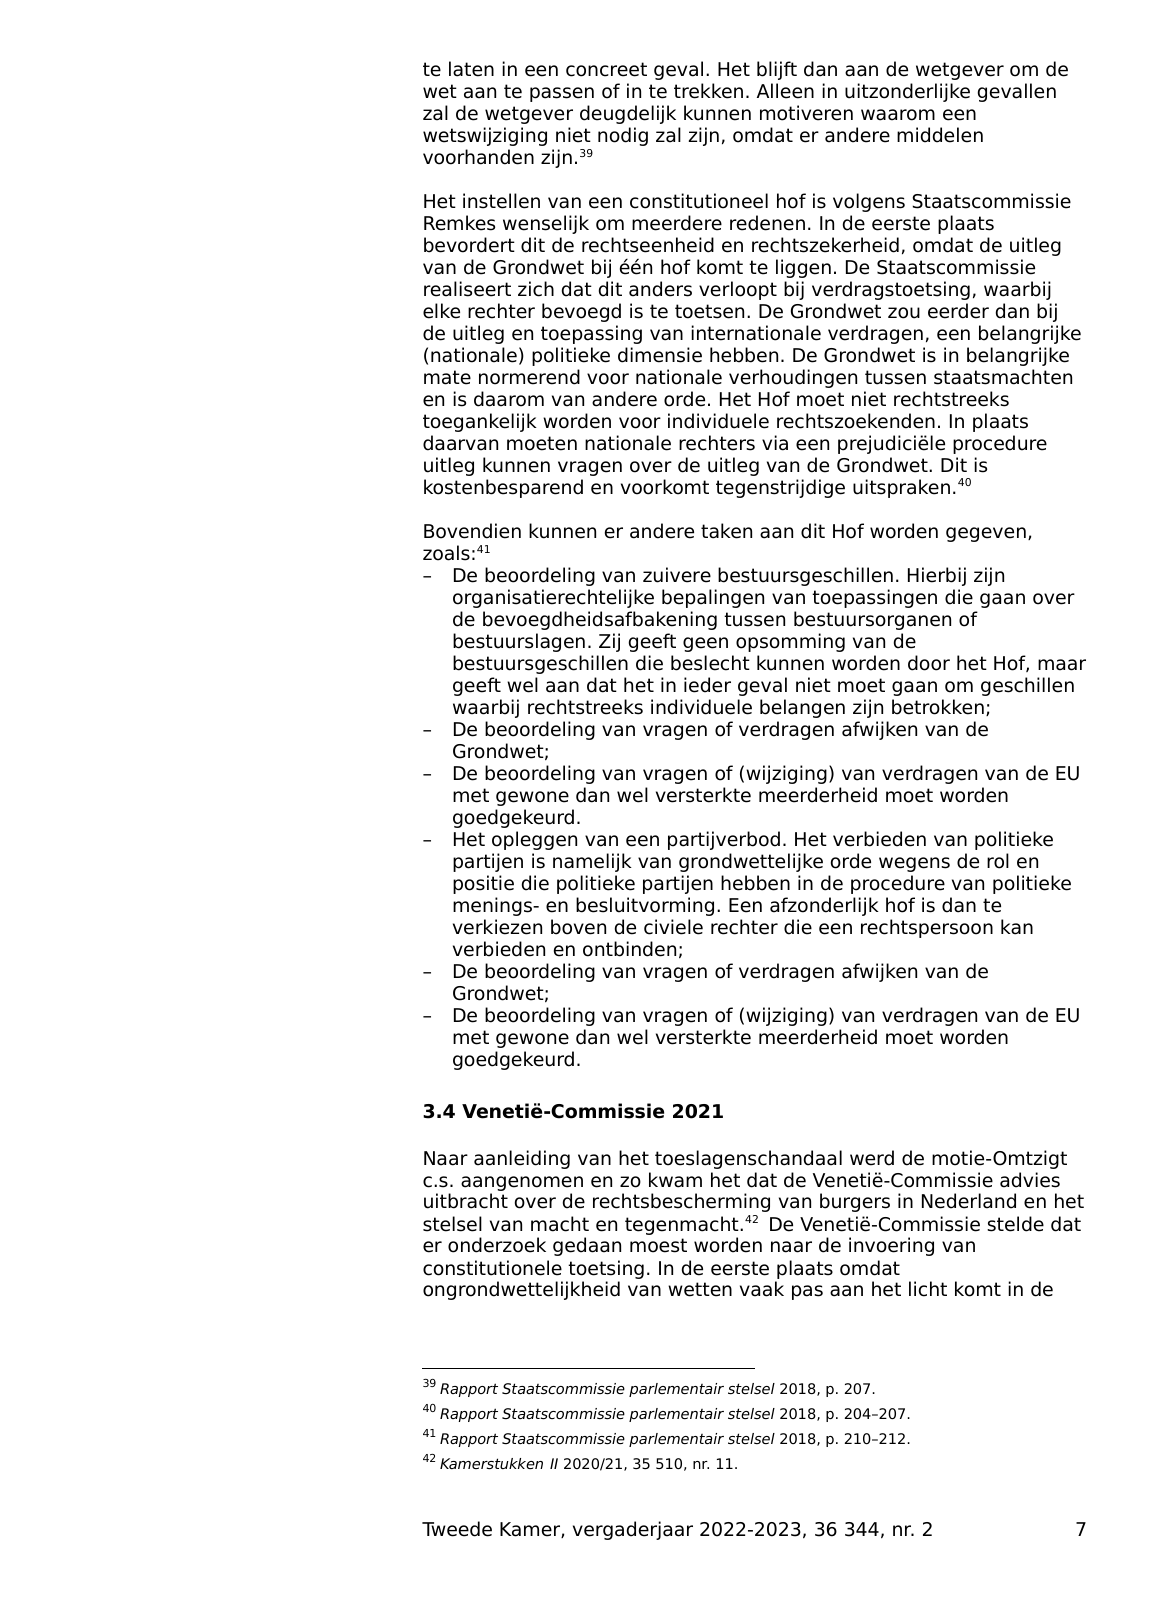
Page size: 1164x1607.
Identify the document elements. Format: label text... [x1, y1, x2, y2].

text – Het opleggen van een partijverbod. Het verbieden van politieke partijen is namelijk van grondwettelijke orde wegens de rol en positie die politieke partijen hebben in de procedure van politieke menings- en besluitvorming. Een afzonderlijk hof is dan te verkiezen boven de civiele rechter die een rechtspersoon kan verbieden en ontbinden; [422, 829, 1087, 961]
subtitle 3.4 Venetië-Commissie 2021 [422, 1101, 1087, 1122]
text Rapport Staatscommissie parlementair stelsel 2018, p. 207. [422, 1377, 1087, 1399]
text Rapport Staatscommissie parlementair stelsel 2018, p. 210–212. [422, 1427, 1087, 1449]
text – De beoordeling van vragen of verdragen afwijken van de Grondwet; [422, 719, 1087, 763]
text Rapport Staatscommissie parlementair stelsel 2018, p. 204–207. [422, 1402, 1087, 1424]
text – De beoordeling van vragen of (wijziging) van verdragen van de EU met gewone dan wel versterkte meerderheid moet worden goedgekeurd. [422, 763, 1087, 829]
text – De beoordeling van zuivere bestuursgeschillen. Hierbij zijn organisatierechtelijke bepalingen van toepassingen die gaan over de bevoegdheidsafbakening tussen bestuursorganen of bestuurslagen. Zij geeft geen opsomming van de bestuursgeschillen die beslecht kunnen worden door het Hof, maar geeft wel aan dat het in ieder geval niet moet gaan om geschillen waarbij rechtstreeks individuele belangen zijn betrokken; [422, 565, 1087, 719]
text Kamerstukken II 2020/21, 35 510, nr. 11. [422, 1452, 1087, 1474]
text Het instellen van een constitutioneel hof is volgens Staatscommissie Remkes wenselijk om meerdere redenen. In de eerste plaats bevordert dit de rechtseenheid en rechtszekerheid, omdat de uitleg van de Grondwet bij één hof komt te liggen. De Staatscommissie realiseert zich dat dit anders verloopt bij verdragstoetsing, waarbij elke rechter bevoegd is te toetsen. De Grondwet zou eerder dan bij de uitleg en toepassing van internationale verdragen, een belangrijke (nationale) politieke dimensie hebben. De Grondwet is in belangrijke mate normerend voor nationale verhoudingen tussen staatsmachten en is daarom van andere orde. Het Hof moet niet rechtstreeks toegankelijk worden voor individuele rechtszoekenden. In plaats daarvan moeten nationale rechters via een prejudiciële procedure uitleg kunnen vragen over de uitleg van de Grondwet. Dit is kostenbesparend en voorkomt tegenstrijdige uitspraken. [422, 191, 1087, 499]
text – De beoordeling van vragen of verdragen afwijken van de Grondwet; [422, 961, 1087, 1004]
text Naar aanleiding van het toeslagenschandaal werd de motie-Omtzigt c.s. aangenomen en zo kwam het dat de Venetië-Commissie advies uitbracht over de rechtsbescherming van burgers in Nederland en het stelsel van macht en tegenmacht. De Venetië-Commissie stelde dat er onderzoek gedaan moest worden naar de invoering van constitutionele toetsing. In de eerste plaats omdat ongrondwettelijkheid van wetten vaak pas aan het licht komt in de [422, 1147, 1087, 1301]
text Bovendien kunnen er andere taken aan dit Hof worden gegeven, zoals: [422, 521, 1087, 565]
text – De beoordeling van vragen of (wijziging) van verdragen van de EU met gewone dan wel versterkte meerderheid moet worden goedgekeurd. [422, 1004, 1087, 1071]
text te laten in een concreet geval. Het blijft dan aan de wetgever om de wet aan te passen of in te trekken. Alleen in uitzonderlijke gevallen zal de wetgever deugdelijk kunnen motiveren waarom een wetswijziging niet nodig zal zijn, omdat er andere middelen voorhanden zijn. [422, 59, 1087, 169]
